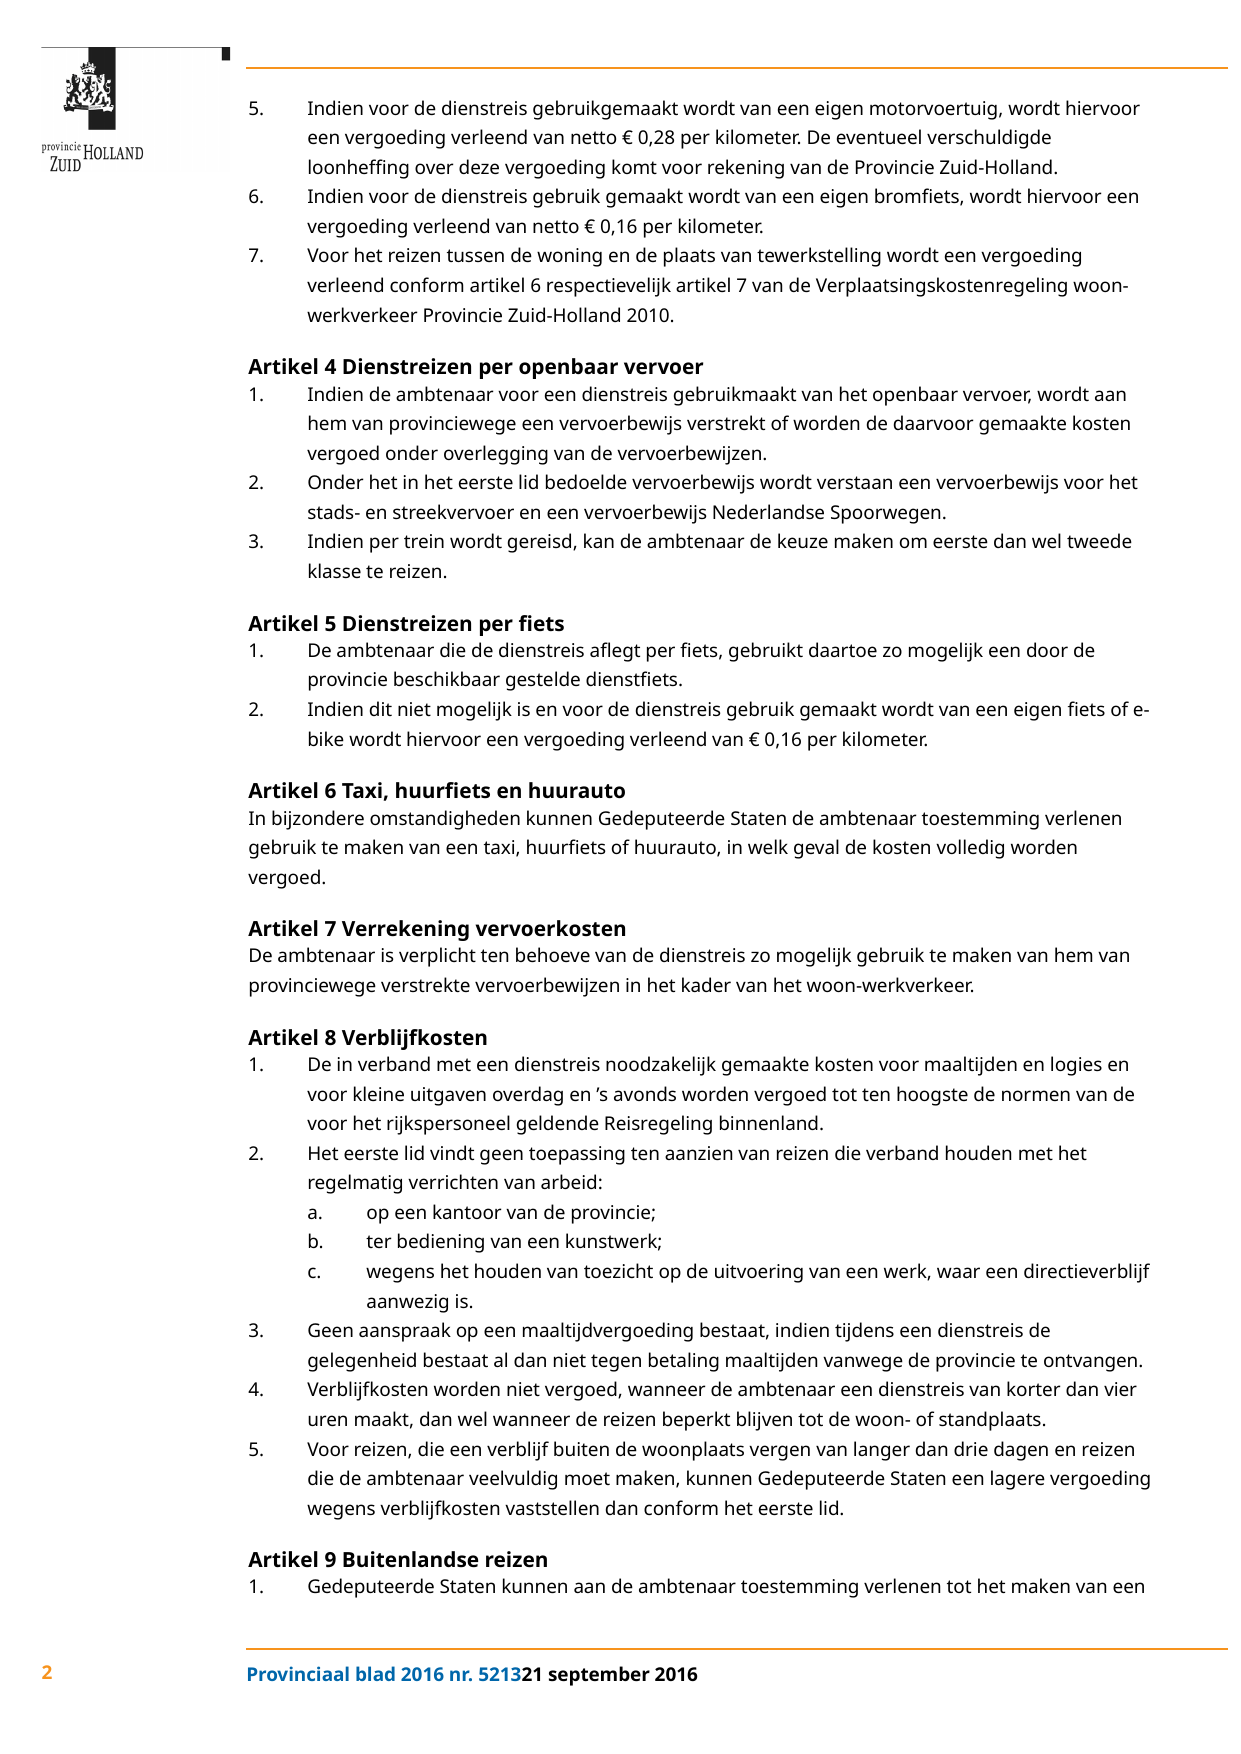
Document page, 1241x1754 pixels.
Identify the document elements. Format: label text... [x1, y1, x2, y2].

text Artikel 8 Verblijfkosten [248, 1023, 1152, 1051]
list op een kantoor van de provincie; [307, 1199, 1152, 1225]
list De in verband met een dienstreis noodzakelijk gemaakte kosten voor maaltijden en logies en voor kleine uitgaven overdag en ’s avonds worden vergoed tot ten hoogste de normen van de voor het rijkspersoneel geldende Reisregeling binnenland. [248, 1051, 1152, 1136]
text Artikel 4 Dienstreizen per openbaar vervoer [248, 352, 1152, 381]
list Het eerste lid vindt geen toepassing ten aanzien van reizen die verband houden met het regelmatig verrichten van arbeid: [248, 1140, 1152, 1195]
list Voor reizen, die een verblijf buiten de woonplaats vergen van langer dan drie dagen en reizen die de ambtenaar veelvuldig moet maken, kunnen Gedeputeerde Staten een lagere vergoeding wegens verblijfkosten vaststellen dan conform het eerste lid. [248, 1436, 1152, 1521]
list De ambtenaar die de dienstreis aflegt per fiets, gebruikt daartoe zo mogelijk een door de provincie beschikbaar gestelde dienstfiets. [248, 637, 1152, 692]
text In bijzondere omstandigheden kunnen Gedeputeerde Staten de ambtenaar toestemming verlenen gebruik te maken van een taxi, huurfiets of huurauto, in welk geval de kosten volledig worden vergoed. [248, 805, 1152, 889]
text Artikel 9 Buitenlandse reizen [248, 1545, 1152, 1574]
picture [41, 47, 231, 172]
list Indien voor de dienstreis gebruik gemaakt wordt van een eigen bromfiets, wordt hiervoor een vergoeding verleend van netto € 0,16 per kilometer. [248, 183, 1152, 239]
text Artikel 5 Dienstreizen per fiets [248, 609, 1152, 637]
list Verblijfkosten worden niet vergoed, wanneer de ambtenaar een dienstreis van korter dan vier uren maakt, dan wel wanneer de reizen beperkt blijven tot de woon- of standplaats. [248, 1377, 1152, 1432]
list Gedeputeerde Staten kunnen aan de ambtenaar toestemming verlenen tot het maken van een [248, 1574, 1152, 1599]
list ter bediening van een kunstwerk; [307, 1229, 1152, 1254]
list Indien per trein wordt gereisd, kan de ambtenaar de keuze maken om eerste dan wel tweede klasse te reizen. [248, 529, 1152, 584]
list Voor het reizen tussen de woning en de plaats van tewerkstelling wordt een vergoeding verleend conform artikel 6 respectievelijk artikel 7 van de Verplaatsingskostenregeling woon-werkverkeer Provincie Zuid-Holland 2010. [248, 243, 1152, 328]
list Indien de ambtenaar voor een dienstreis gebruikmaakt van het openbaar vervoer, wordt aan hem van provinciewege een vervoerbewijs verstrekt of worden de daarvoor gemaakte kosten vergoed onder overlegging van de vervoerbewijzen. [248, 381, 1152, 466]
text Artikel 6 Taxi, huurfiets en huurauto [248, 776, 1152, 805]
list Indien voor de dienstreis gebruikgemaakt wordt van een eigen motorvoertuig, wordt hiervoor een vergoeding verleend van netto € 0,28 per kilometer. De eventueel verschuldigde loonheffing over deze vergoeding komt voor rekening van de Provincie Zuid-Holland. [248, 95, 1152, 180]
list Indien dit niet mogelijk is en voor de dienstreis gebruik gemaakt wordt van een eigen fiets of e-bike wordt hiervoor een vergoeding verleend van € 0,16 per kilometer. [248, 696, 1152, 752]
text Artikel 7 Verrekening vervoerkosten [248, 914, 1152, 943]
list wegens het houden van toezicht op de uitvoering van een werk, waar een directieverblijf aanwezig is. [307, 1258, 1152, 1313]
text De ambtenaar is verplicht ten behoeve van de dienstreis zo mogelijk gebruik te maken van hem van provinciewege verstrekte vervoerbewijzen in het kader van het woon-werkverkeer. [248, 943, 1152, 998]
list Onder het in het eerste lid bedoelde vervoerbewijs wordt verstaan een vervoerbewijs voor het stads- en streekvervoer en een vervoerbewijs Nederlandse Spoorwegen. [248, 469, 1152, 525]
list Geen aanspraak op een maaltijdvergoeding bestaat, indien tijdens een dienstreis de gelegenheid bestaat al dan niet tegen betaling maaltijden vanwege de provincie te ontvangen. [248, 1317, 1152, 1373]
